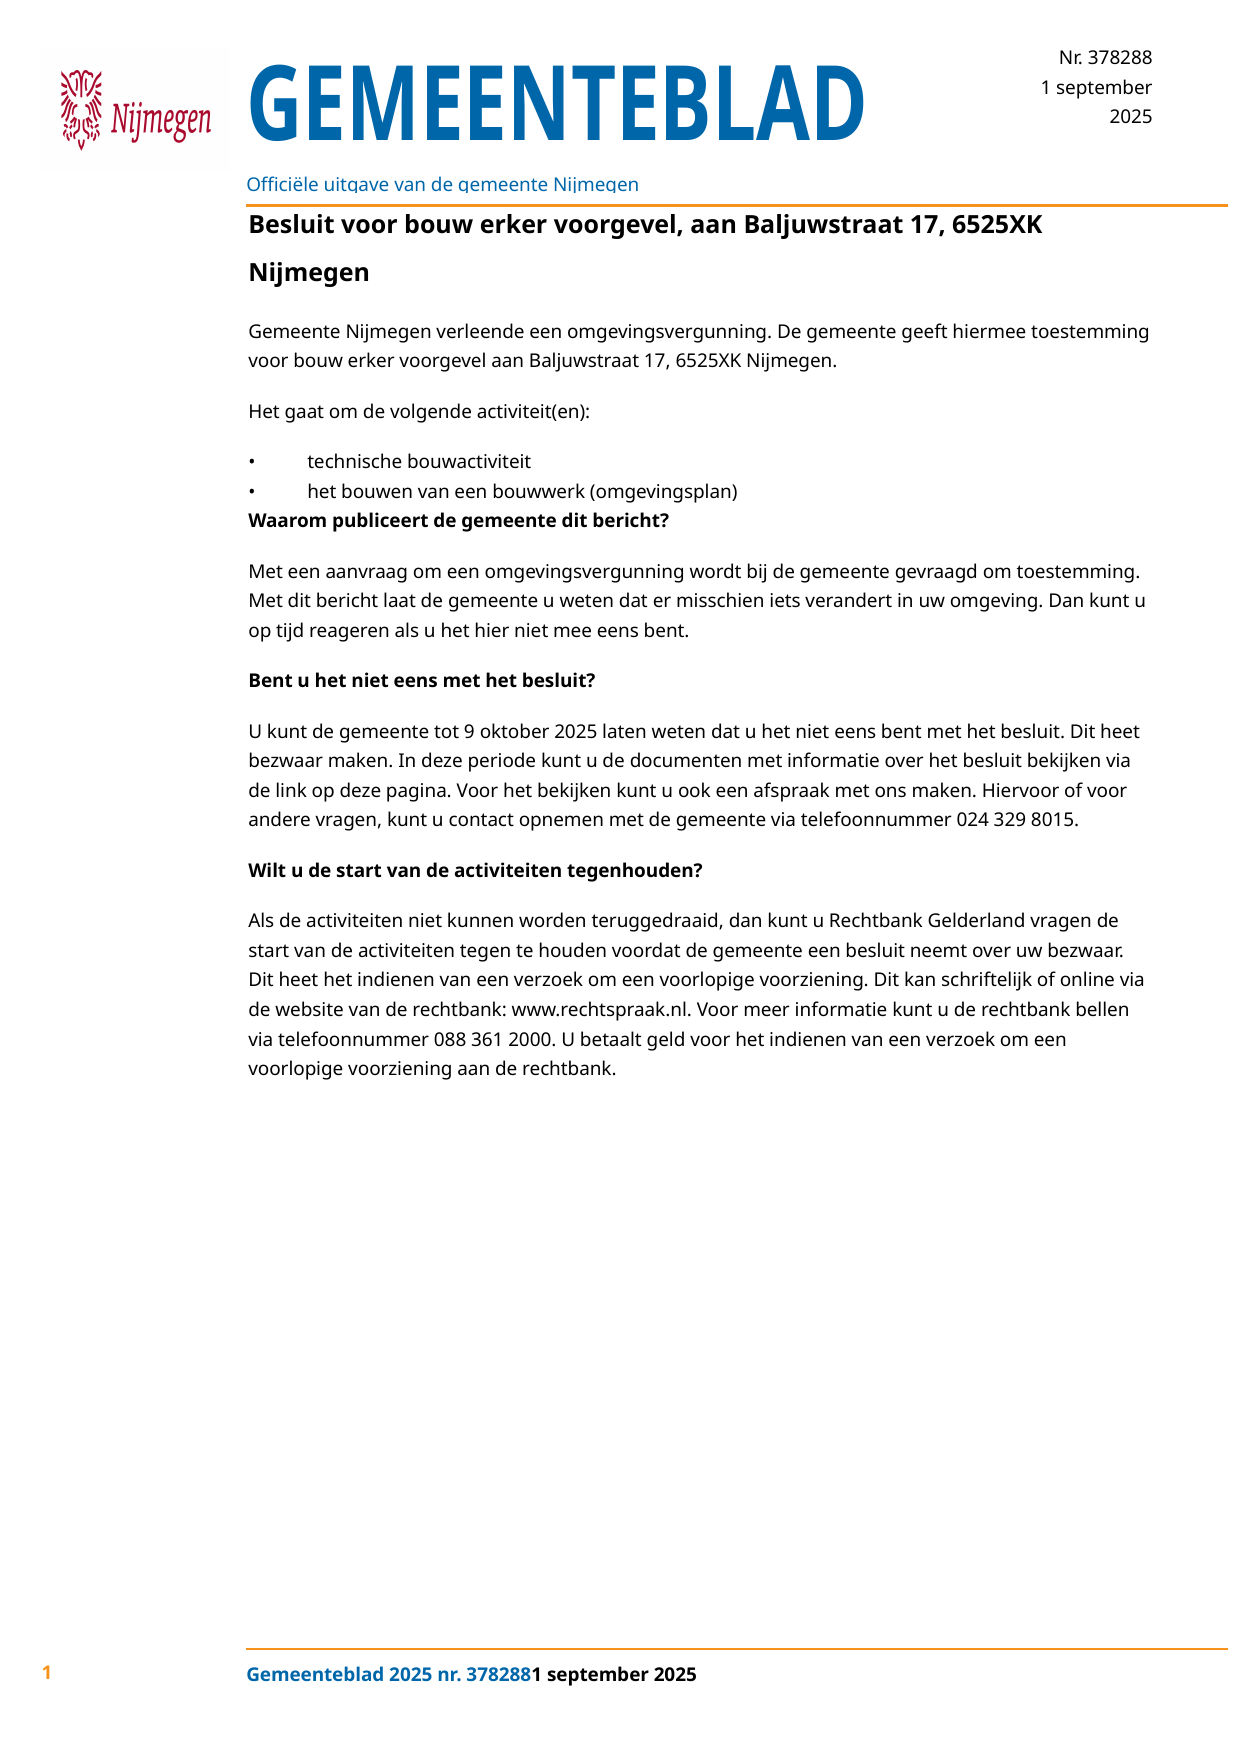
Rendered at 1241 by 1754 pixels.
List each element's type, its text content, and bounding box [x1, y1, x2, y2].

text Met een aanvraag om een omgevingsvergunning wordt bij de gemeente gevraagd om toestemming. Met dit bericht laat de gemeente u weten dat er misschien iets verandert in uw omgeving. Dan kunt u op tijd reageren als u het hier niet mee eens bent. [248, 558, 1152, 643]
text Waarom publiceert de gemeente dit bericht? [248, 507, 1152, 533]
text Gemeente Nijmegen verleende een omgevingsvergunning. De gemeente geeft hiermee toestemming voor bouw erker voorgevel aan Baljuwstraat 17, 6525XK Nijmegen. [248, 318, 1152, 373]
text Wilt u de start van de activiteiten tegenhouden? [248, 857, 1152, 883]
text Als de activiteiten niet kunnen worden teruggedraaid, dan kunt u Rechtbank Gelderland vragen de start van de activiteiten tegen te houden voordat de gemeente een besluit neemt over uw bezwaar. Dit heet het indienen van een verzoek om een voorlopige voorziening. Dit kan schriftelijk of online via de website van de rechtbank: www.rechtspraak.nl. Voor meer informatie kunt u de rechtbank bellen via telefoonnummer 088 361 2000. U betaalt geld voor het indienen van een verzoek om een voorlopige voorziening aan de rechtbank. [248, 907, 1152, 1081]
list technische bouwactiviteit [248, 448, 1152, 474]
text U kunt de gemeente tot 9 oktober 2025 laten weten dat u het niet eens bent met het besluit. Dit heet bezwaar maken. In deze periode kunt u de documenten met informatie over het besluit bekijken via de link op deze pagina. Voor het bekijken kunt u ook een afspraak met ons maken. Hiervoor of voor andere vragen, kunt u contact opnemen met de gemeente via telefoonnummer 024 329 8015. [248, 718, 1152, 832]
text Besluit voor bouw erker voorgevel, aan Baljuwstraat 17, 6525XK Nijmegen [248, 207, 1152, 288]
list het bouwen van een bouwwerk (omgevingsplan) [248, 478, 1152, 504]
text Bent u het niet eens met het besluit? [248, 667, 1152, 693]
text Het gaat om de volgende activiteit(en): [248, 398, 1152, 424]
picture [41, 47, 231, 172]
